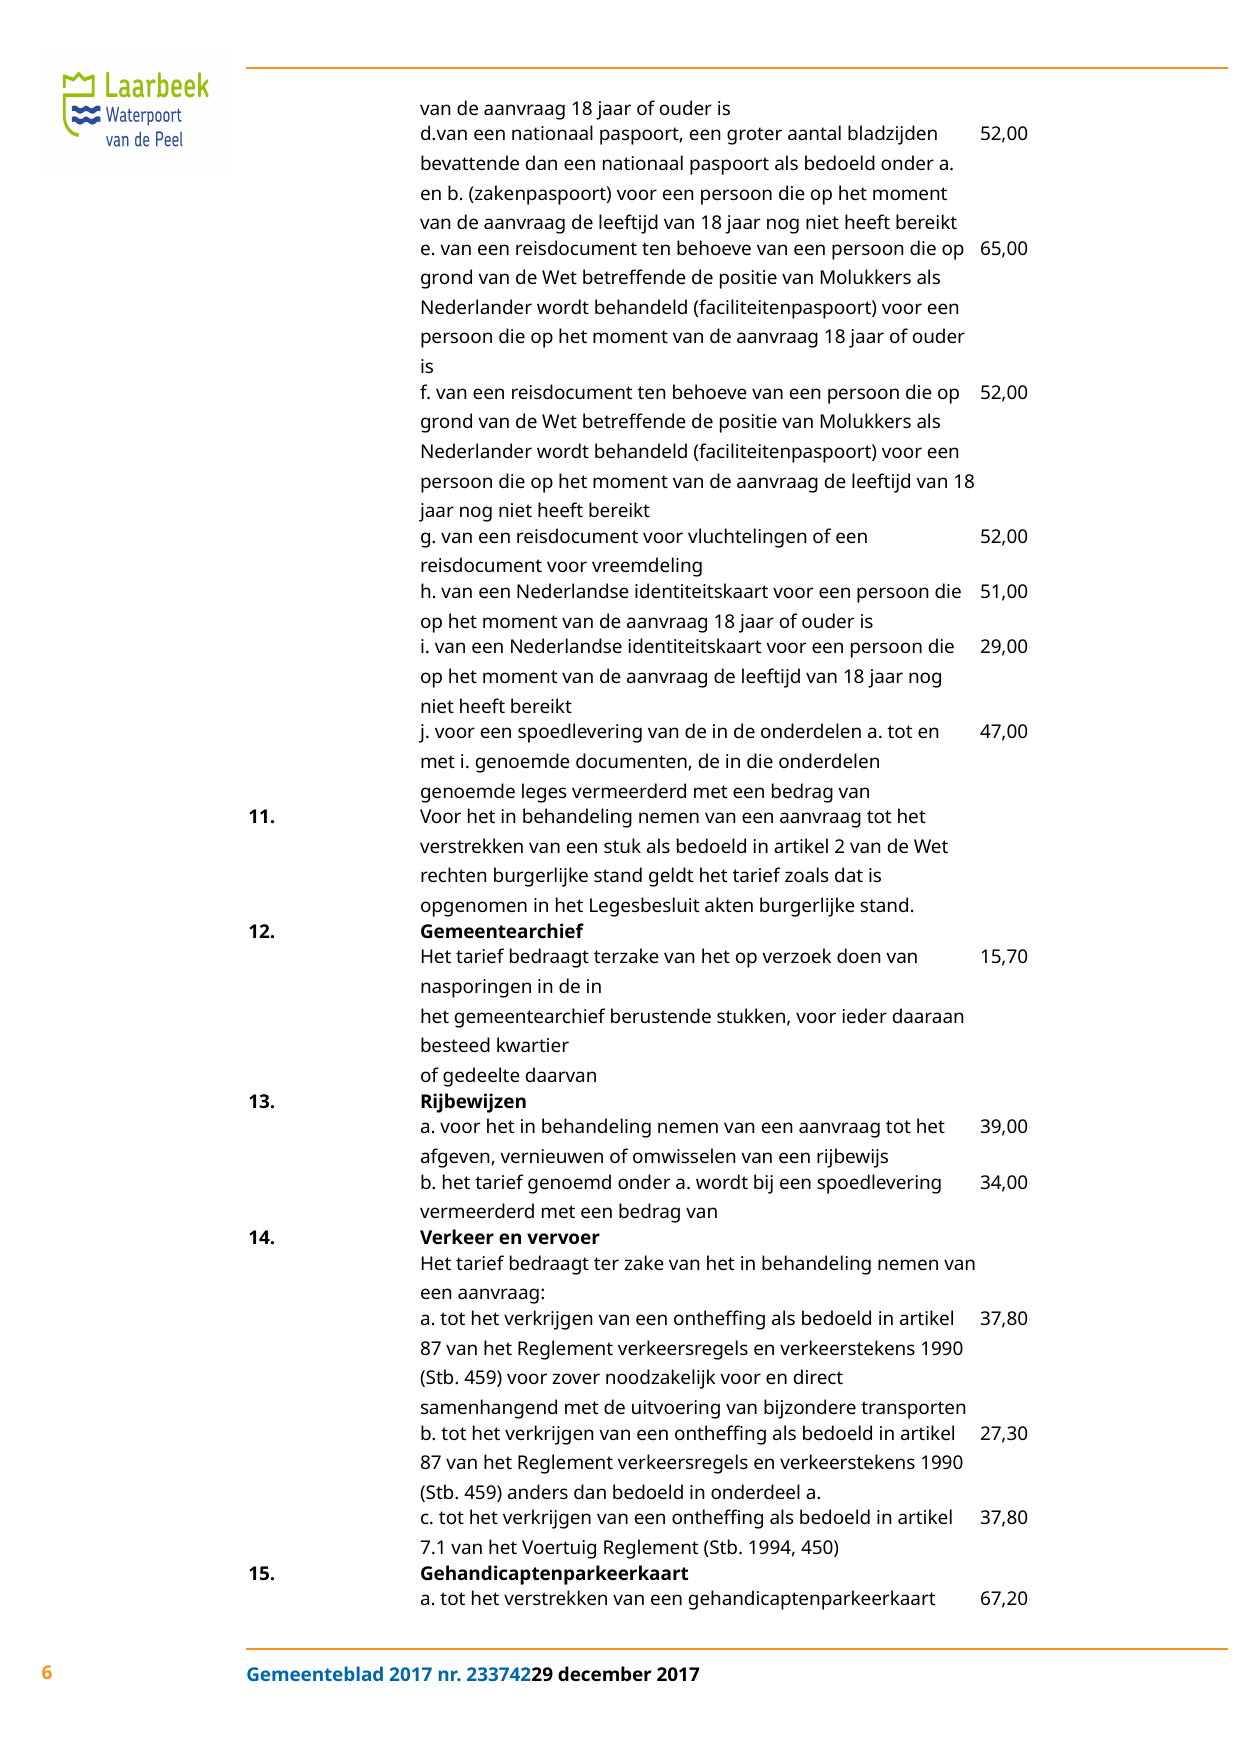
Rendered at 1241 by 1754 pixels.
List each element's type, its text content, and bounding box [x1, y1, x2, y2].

table_cell [248, 1169, 420, 1224]
table_cell j. voor een spoedlevering van de in de onderdelen a. tot en met i. genoemde documenten, de in die onderdelen genoemde leges vermeerderd met een bedrag van [420, 719, 980, 803]
table_cell [980, 918, 1152, 944]
table_cell g. van een reisdocument voor vluchtelingen of een reisdocument voor vreemdeling [420, 523, 980, 578]
table_cell Verkeer en vervoer [420, 1224, 980, 1250]
table_cell 37,80 [980, 1305, 1152, 1420]
table_cell [980, 1224, 1152, 1250]
table_cell [248, 1305, 420, 1420]
table_cell [248, 634, 420, 719]
table_cell [248, 95, 420, 121]
table_cell [980, 804, 1152, 918]
table_cell [248, 1586, 420, 1611]
table_cell Voor het in behandeling nemen van een aanvraag tot het verstrekken van een stuk als bedoeld in artikel 2 van de Wet rechten burgerlijke stand geldt het tarief zoals dat is opgenomen in het Legesbesluit akten burgerlijke stand. [420, 804, 980, 918]
table_cell [248, 379, 420, 523]
table_cell [980, 1088, 1152, 1113]
table_cell 52,00 [980, 379, 1152, 523]
table_cell 15,70 [980, 944, 1152, 1088]
table_cell 12. [248, 918, 420, 944]
table_cell 27,30 [980, 1420, 1152, 1504]
table_cell 67,20 [980, 1586, 1152, 1611]
table_cell [980, 1560, 1152, 1586]
table_cell [980, 95, 1152, 121]
table_cell a. voor het in behandeling nemen van een aanvraag tot het afgeven, vernieuwen of omwisselen van een rijbewijs [420, 1114, 980, 1169]
table_cell a. tot het verstrekken van een gehandicaptenparkeerkaart [420, 1586, 980, 1611]
table_cell f. van een reisdocument ten behoeve van een persoon die op grond van de Wet betreffende de positie van Molukkers als Nederlander wordt behandeld (faciliteitenpaspoort) voor een persoon die op het moment van de aanvraag de leeftijd van 18 jaar nog niet heeft bereikt [420, 379, 980, 523]
table_cell Rijbewijzen [420, 1088, 980, 1113]
table_cell 14. [248, 1224, 420, 1250]
table_cell 34,00 [980, 1169, 1152, 1224]
table_cell b. het tarief genoemd onder a. wordt bij een spoedlevering vermeerderd met een bedrag van [420, 1169, 980, 1224]
table_cell Het tarief bedraagt terzake van het op verzoek doen van nasporingen in de in het gemeentearchief berustende stukken, voor ieder daaraan besteed kwartier of gedeelte daarvan [420, 944, 980, 1088]
table_cell van de aanvraag 18 jaar of ouder is [420, 95, 980, 121]
table_cell Gemeentearchief [420, 918, 980, 944]
table_cell 11. [248, 804, 420, 918]
table_cell 15. [248, 1560, 420, 1586]
table_cell b. tot het verkrijgen van een ontheffing als bedoeld in artikel 87 van het Reglement verkeersregels en verkeerstekens 1990 (Stb. 459) anders dan bedoeld in onderdeel a. [420, 1420, 980, 1504]
table_cell 52,00 [980, 523, 1152, 578]
table_cell 29,00 [980, 634, 1152, 719]
table_cell 52,00 [980, 121, 1152, 235]
table_cell [248, 121, 420, 235]
table_cell 13. [248, 1088, 420, 1113]
table_cell Gehandicaptenparkeerkaart [420, 1560, 980, 1586]
table_cell [248, 719, 420, 803]
table_cell [248, 1250, 420, 1305]
table_cell [980, 1250, 1152, 1305]
table_cell a. tot het verkrijgen van een ontheffing als bedoeld in artikel 87 van het Reglement verkeersregels en verkeerstekens 1990 (Stb. 459) voor zover noodzakelijk voor en direct samenhangend met de uitvoering van bijzondere transporten [420, 1305, 980, 1420]
table_cell i. van een Nederlandse identiteitskaart voor een persoon die op het moment van de aanvraag de leeftijd van 18 jaar nog niet heeft bereikt [420, 634, 980, 719]
table_cell d.van een nationaal paspoort, een groter aantal bladzijden bevattende dan een nationaal paspoort als bedoeld onder a. en b. (zakenpaspoort) voor een persoon die op het moment van de aanvraag de leeftijd van 18 jaar nog niet heeft bereikt [420, 121, 980, 235]
table_cell [248, 235, 420, 379]
table_cell Het tarief bedraagt ter zake van het in behandeling nemen van een aanvraag: [420, 1250, 980, 1305]
table_cell [248, 579, 420, 634]
table_cell 51,00 [980, 579, 1152, 634]
table_cell 39,00 [980, 1114, 1152, 1169]
table_cell [248, 1114, 420, 1169]
table_cell h. van een Nederlandse identiteitskaart voor een persoon die op het moment van de aanvraag 18 jaar of ouder is [420, 579, 980, 634]
table_cell [248, 1505, 420, 1560]
table_cell [248, 523, 420, 578]
table_cell c. tot het verkrijgen van een ontheffing als bedoeld in artikel 7.1 van het Voertuig Reglement (Stb. 1994, 450) [420, 1505, 980, 1560]
table_cell 65,00 [980, 235, 1152, 379]
table_cell e. van een reisdocument ten behoeve van een persoon die op grond van de Wet betreffende de positie van Molukkers als Nederlander wordt behandeld (faciliteitenpaspoort) voor een persoon die op het moment van de aanvraag 18 jaar of ouder is [420, 235, 980, 379]
table_cell 47,00 [980, 719, 1152, 803]
table_cell 37,80 [980, 1505, 1152, 1560]
picture [41, 47, 231, 172]
table_cell [248, 944, 420, 1088]
table_cell [248, 1420, 420, 1504]
